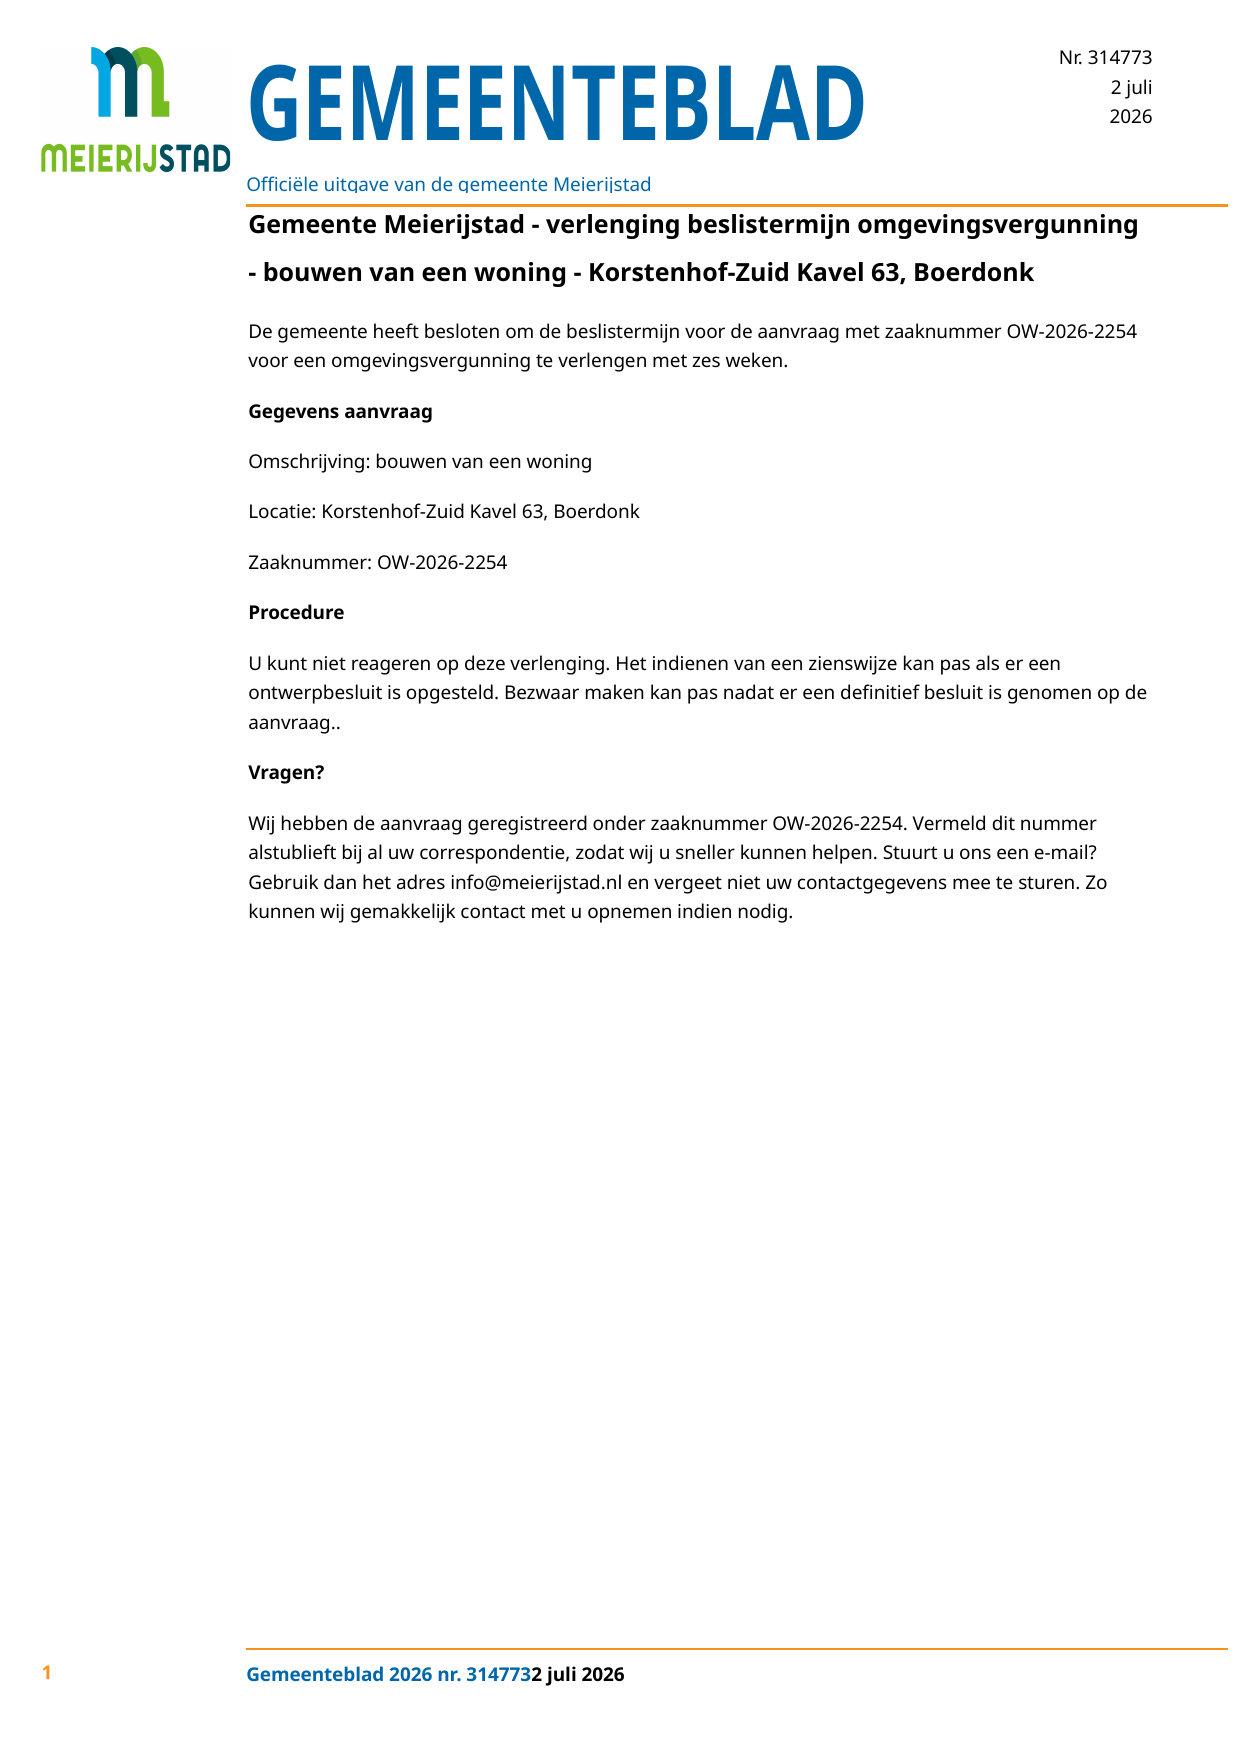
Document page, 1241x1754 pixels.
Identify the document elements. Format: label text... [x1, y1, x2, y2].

text De gemeente heeft besloten om de beslistermijn voor de aanvraag met zaaknummer OW-2026-2254 voor een omgevingsvergunning te verlengen met zes weken. [248, 318, 1152, 373]
text Wij hebben de aanvraag geregistreerd onder zaaknummer OW-2026-2254. Vermeld dit nummer alstublieft bij al uw correspondentie, zodat wij u sneller kunnen helpen. Stuurt u ons een e-mail? Gebruik dan het adres info@meierijstad.nl en vergeet niet uw contactgegevens mee te sturen. Zo kunnen wij gemakkelijk contact met u opnemen indien nodig. [248, 810, 1152, 924]
text Gemeente Meierijstad - verlenging beslistermijn omgevingsvergunning - bouwen van een woning - Korstenhof-Zuid Kavel 63, Boerdonk [248, 207, 1152, 288]
text Omschrijving: bouwen van een woning [248, 448, 1152, 474]
picture [41, 47, 231, 172]
text Gegevens aanvraag [248, 398, 1152, 424]
text Procedure [248, 599, 1152, 625]
text Locatie: Korstenhof-Zuid Kavel 63, Boerdonk [248, 499, 1152, 524]
text Vragen? [248, 759, 1152, 785]
text U kunt niet reageren op deze verlenging. Het indienen van een zienswijze kan pas als er een ontwerpbesluit is opgesteld. Bezwaar maken kan pas nadat er een definitief besluit is genomen op de aanvraag.. [248, 650, 1152, 735]
text Zaaknummer: OW-2026-2254 [248, 549, 1152, 575]
